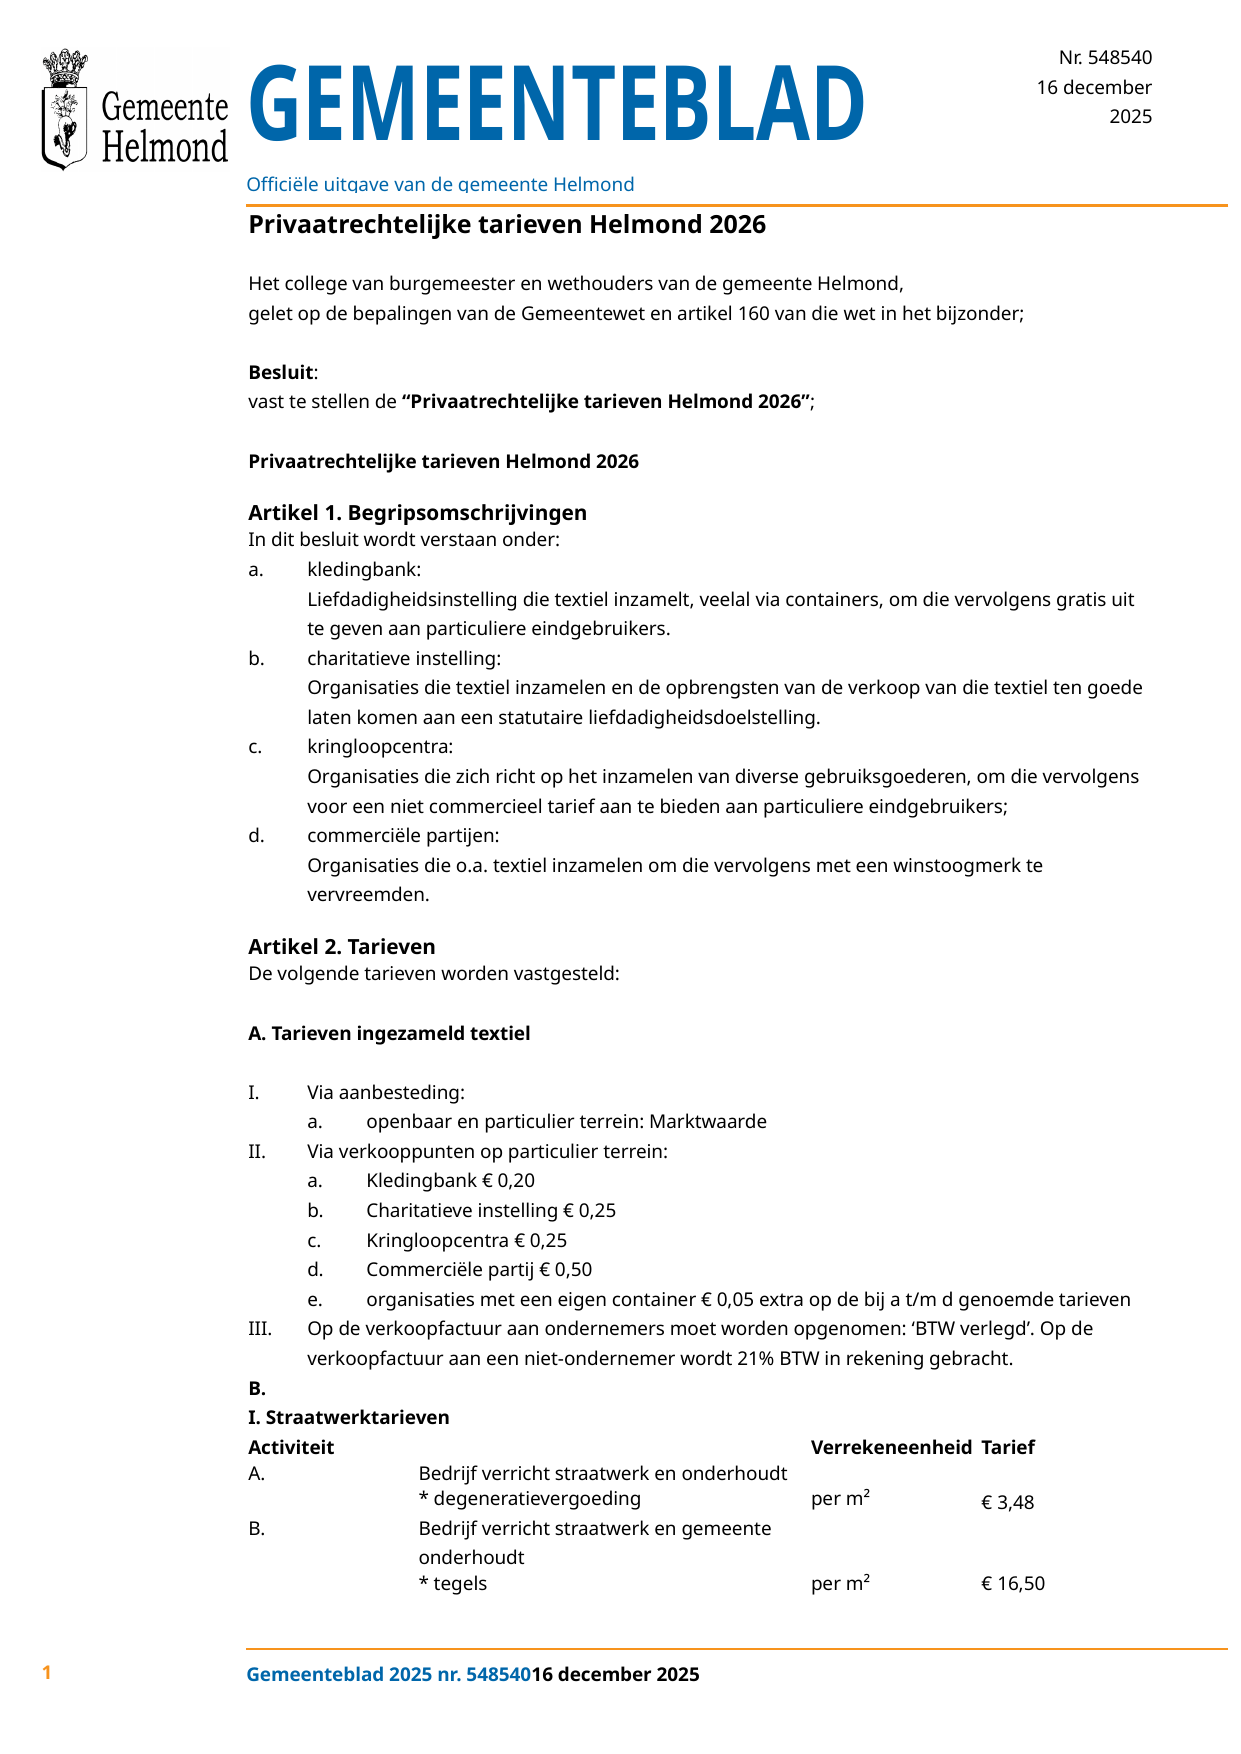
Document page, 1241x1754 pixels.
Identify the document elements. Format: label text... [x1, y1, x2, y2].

list Organisaties die zich richt op het inzamelen van diverse gebruiksgoederen, om die vervolgens voor een niet commercieel tarief aan te bieden aan particuliere eindgebruikers; [248, 763, 1152, 819]
picture [41, 47, 231, 172]
table_cell [811, 1460, 981, 1485]
list organisaties met een eigen container € 0,05 extra op de bij a t/m d genoemde tarieven [307, 1286, 1152, 1312]
list Charitatieve instelling € 0,25 [307, 1197, 1152, 1223]
table_cell B. [248, 1515, 418, 1570]
list Organisaties die textiel inzamelen en de opbrengsten van de verkoop van die textiel ten goede laten komen aan een statutaire liefdadigheidsdoelstelling. [248, 674, 1152, 730]
list kledingbank: [248, 556, 1152, 582]
list Kledingbank € 0,20 [307, 1168, 1152, 1193]
text Privaatrechtelijke tarieven Helmond 2026 [248, 207, 1152, 241]
text Het college van burgemeester en wethouders van de gemeente Helmond, [248, 270, 1152, 296]
table_cell € 16,50 [981, 1570, 1152, 1596]
text vast te stellen de “Privaatrechtelijke tarieven Helmond 2026”; [248, 389, 1152, 414]
list Op de verkoopfactuur aan ondernemers moet worden opgenomen: ‘BTW verlegd’. Op de verkoopfactuur aan een niet-ondernemer wordt 21% BTW in rekening gebracht. [248, 1316, 1152, 1371]
table_header Verrekeneenheid [811, 1434, 981, 1460]
list commerciële partijen: [248, 822, 1152, 848]
table_cell per m² [811, 1570, 981, 1596]
table_header Tarief [981, 1434, 1152, 1460]
table_cell [248, 1485, 418, 1515]
table_cell [981, 1515, 1152, 1570]
table_cell * tegels [418, 1570, 811, 1596]
list openbaar en particulier terrein: Marktwaarde [307, 1108, 1152, 1134]
text A. Tarieven ingezameld textiel [248, 1020, 1152, 1045]
list Kringloopcentra € 0,25 [307, 1227, 1152, 1252]
list Organisaties die o.a. textiel inzamelen om die vervolgens met een winstoogmerk te vervreemden. [248, 852, 1152, 907]
table_cell A. [248, 1460, 418, 1485]
list Commerciële partij € 0,50 [307, 1256, 1152, 1282]
text gelet op de bepalingen van de Gemeentewet en artikel 160 van die wet in het bijzonder; [248, 300, 1152, 326]
table_cell [811, 1515, 981, 1570]
table_cell * degeneratievergoeding [418, 1485, 811, 1515]
list Via aanbesteding: [248, 1079, 1152, 1104]
table_cell Bedrijf verricht straatwerk en onderhoudt [418, 1460, 811, 1485]
text Besluit: [248, 359, 1152, 385]
text De volgende tarieven worden vastgesteld: [248, 961, 1152, 986]
table_cell per m² [811, 1485, 981, 1515]
text B. [248, 1375, 1152, 1400]
table_cell € 3,48 [981, 1460, 1152, 1515]
table_cell [248, 1570, 418, 1596]
text Artikel 1. Begripsomschrijvingen [248, 498, 1152, 527]
list kringloopcentra: [248, 734, 1152, 759]
text Privaatrechtelijke tarieven Helmond 2026 [248, 448, 1152, 473]
text In dit besluit wordt verstaan onder: [248, 527, 1152, 552]
list Via verkooppunten op particulier terrein: [248, 1138, 1152, 1164]
text I. Straatwerktarieven [248, 1404, 1152, 1430]
list charitatieve instelling: [248, 645, 1152, 671]
list Liefdadigheidsinstelling die textiel inzamelt, veelal via containers, om die vervolgens gratis uit te geven aan particuliere eindgebruikers. [248, 586, 1152, 641]
table_cell Bedrijf verricht straatwerk en gemeente onderhoudt [418, 1515, 811, 1570]
table_header Activiteit [248, 1434, 811, 1460]
text Artikel 2. Tarieven [248, 932, 1152, 961]
